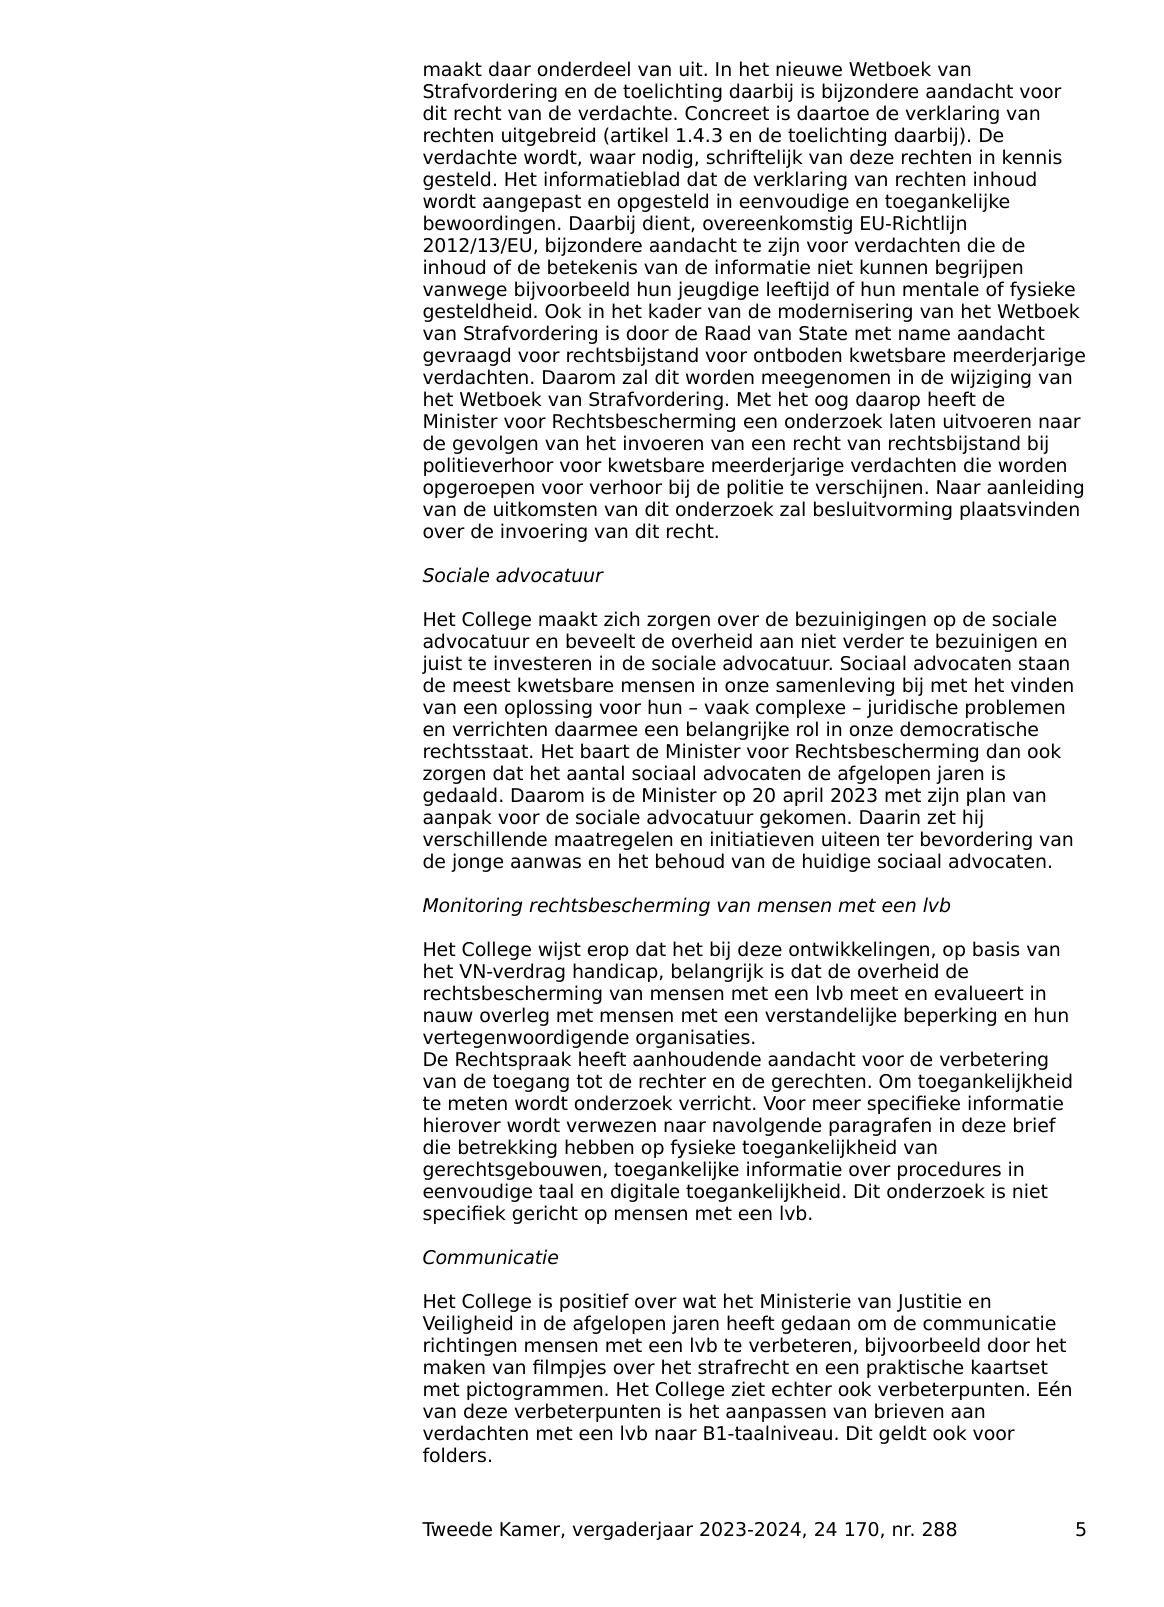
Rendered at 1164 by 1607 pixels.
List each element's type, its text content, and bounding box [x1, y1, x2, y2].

text Het College wijst erop dat het bij deze ontwikkelingen, op basis van het VN-verdrag handicap, belangrijk is dat de overheid de rechtsbescherming van mensen met een lvb meet en evalueert in nauw overleg met mensen met een verstandelijke beperking en hun vertegenwoordigende organisaties. [422, 939, 1087, 1049]
text maakt daar onderdeel van uit. In het nieuwe Wetboek van Strafvordering en de toelichting daarbij is bijzondere aandacht voor dit recht van de verdachte. Concreet is daartoe de verklaring van rechten uitgebreid (artikel 1.4.3 en de toelichting daarbij). De verdachte wordt, waar nodig, schriftelijk van deze rechten in kennis gesteld. Het informatieblad dat de verklaring van rechten inhoud wordt aangepast en opgesteld in eenvoudige en toegankelijke bewoordingen. Daarbij dient, overeenkomstig EU-Richtlijn 2012/13/EU, bijzondere aandacht te zijn voor verdachten die de inhoud of de betekenis van de informatie niet kunnen begrijpen vanwege bijvoorbeeld hun jeugdige leeftijd of hun mentale of fysieke gesteldheid. Ook in het kader van de modernisering van het Wetboek van Strafvordering is door de Raad van State met name aandacht gevraagd voor rechtsbijstand voor ontboden kwetsbare meerderjarige verdachten. Daarom zal dit worden meegenomen in de wijziging van het Wetboek van Strafvordering. Met het oog daarop heeft de Minister voor Rechtsbescherming een onderzoek laten uitvoeren naar de gevolgen van het invoeren van een recht van rechtsbijstand bij politieverhoor voor kwetsbare meerderjarige verdachten die worden opgeroepen voor verhoor bij de politie te verschijnen. Naar aanleiding van de uitkomsten van dit onderzoek zal besluitvorming plaatsvinden over de invoering van dit recht. [422, 59, 1087, 543]
text Het College maakt zich zorgen over de bezuinigingen op de sociale advocatuur en beveelt de overheid aan niet verder te bezuinigen en juist te investeren in de sociale advocatuur. Sociaal advocaten staan de meest kwetsbare mensen in onze samenleving bij met het vinden van een oplossing voor hun – vaak complexe – juridische problemen en verrichten daarmee een belangrijke rol in onze democratische rechtsstaat. Het baart de Minister voor Rechtsbescherming dan ook zorgen dat het aantal sociaal advocaten de afgelopen jaren is gedaald. Daarom is de Minister op 20 april 2023 met zijn plan van aanpak voor de sociale advocatuur gekomen. Daarin zet hij verschillende maatregelen en initiatieven uiteen ter bevordering van de jonge aanwas en het behoud van de huidige sociaal advocaten. [422, 609, 1087, 873]
text Het College is positief over wat het Ministerie van Justitie en Veiligheid in de afgelopen jaren heeft gedaan om de communicatie richtingen mensen met een lvb te verbeteren, bijvoorbeeld door het maken van filmpjes over het strafrecht en een praktische kaartset met pictogrammen. Het College ziet echter ook verbeterpunten. Eén van deze verbeterpunten is het aanpassen van brieven aan verdachten met een lvb naar B1-taalniveau. Dit geldt ook voor folders. [422, 1291, 1087, 1467]
text De Rechtspraak heeft aanhoudende aandacht voor de verbetering van de toegang tot de rechter en de gerechten. Om toegankelijkheid te meten wordt onderzoek verricht. Voor meer specifieke informatie hierover wordt verwezen naar navolgende paragrafen in deze brief die betrekking hebben op fysieke toegankelijkheid van gerechtsgebouwen, toegankelijke informatie over procedures in eenvoudige taal en digitale toegankelijkheid. Dit onderzoek is niet specifiek gericht op mensen met een lvb. [422, 1049, 1087, 1225]
subtitle Communicatie [422, 1247, 1087, 1269]
subtitle Sociale advocatuur [422, 565, 1087, 587]
subtitle Monitoring rechtsbescherming van mensen met een lvb [422, 895, 1087, 917]
